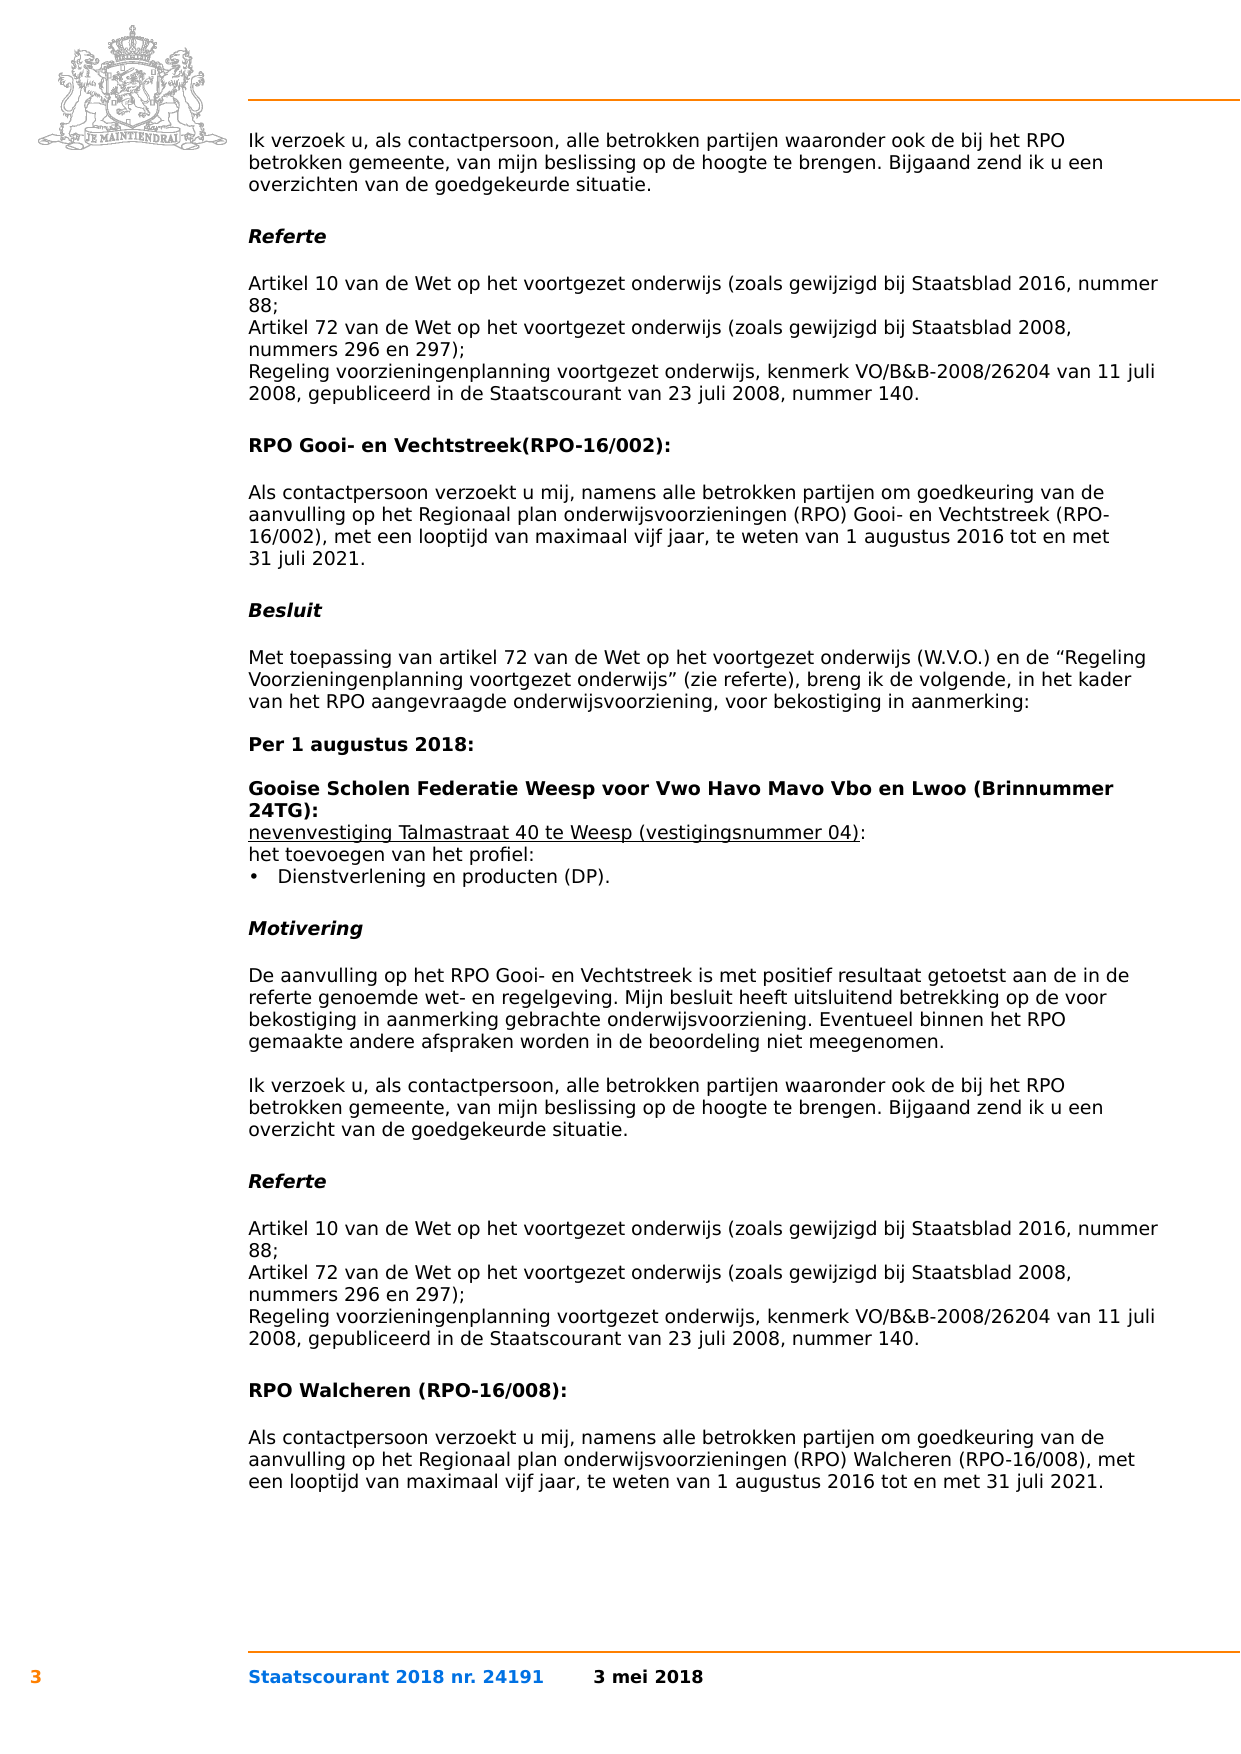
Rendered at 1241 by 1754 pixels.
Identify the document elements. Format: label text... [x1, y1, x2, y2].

subtitle Referte [248, 1171, 1163, 1193]
text Als contactpersoon verzoekt u mij, namens alle betrokken partijen om goedkeuring van de aanvulling op het Regionaal plan onderwijsvoorzieningen (RPO) Walcheren (RPO-16/008), met een looptijd van maximaal vijf jaar, te weten van 1 augustus 2016 tot en met 31 juli 2021. [248, 1427, 1163, 1493]
text Als contactpersoon verzoekt u mij, namens alle betrokken partijen om goedkeuring van de aanvulling op het Regionaal plan onderwijsvoorzieningen (RPO) Gooi- en Vechtstreek (RPO-16/002), met een looptijd van maximaal vijf jaar, te weten van 1 augustus 2016 tot en met 31 juli 2021. [248, 482, 1163, 569]
text • Dienstverlening en producten (DP). [248, 866, 1163, 888]
text Artikel 72 van de Wet op het voortgezet onderwijs (zoals gewijzigd bij Staatsblad 2008, nummers 296 en 297); [248, 317, 1163, 361]
text nevenvestiging Talmastraat 40 te Weesp (vestigingsnummer 04): [248, 822, 1163, 844]
text Regeling voorzieningenplanning voortgezet onderwijs, kenmerk VO/B&B-2008/26204 van 11 juli 2008, gepubliceerd in de Staatscourant van 23 juli 2008, nummer 140. [248, 1306, 1163, 1350]
picture [38, 25, 227, 150]
text het toevoegen van het profiel: [248, 844, 1163, 866]
subtitle Besluit [248, 599, 1163, 622]
text Artikel 10 van de Wet op het voortgezet onderwijs (zoals gewijzigd bij Staatsblad 2016, nummer 88; [248, 273, 1163, 317]
text Gooise Scholen Federatie Weesp voor Vwo Havo Mavo Vbo en Lwoo (Brinnummer 24TG): [248, 778, 1163, 822]
text Artikel 72 van de Wet op het voortgezet onderwijs (zoals gewijzigd bij Staatsblad 2008, nummers 296 en 297); [248, 1262, 1163, 1306]
text Ik verzoek u, als contactpersoon, alle betrokken partijen waaronder ook de bij het RPO betrokken gemeente, van mijn beslissing op de hoogte te brengen. Bijgaand zend ik u een overzicht van de goedgekeurde situatie. [248, 1075, 1163, 1141]
subtitle Referte [248, 226, 1163, 248]
subtitle RPO Walcheren (RPO-16/008): [248, 1380, 1163, 1402]
text Ik verzoek u, als contactpersoon, alle betrokken partijen waaronder ook de bij het RPO betrokken gemeente, van mijn beslissing op de hoogte te brengen. Bijgaand zend ik u een overzichten van de goedgekeurde situatie. [248, 130, 1163, 196]
subtitle Motivering [248, 918, 1163, 940]
text Artikel 10 van de Wet op het voortgezet onderwijs (zoals gewijzigd bij Staatsblad 2016, nummer 88; [248, 1218, 1163, 1262]
subtitle RPO Gooi- en Vechtstreek(RPO-16/002): [248, 435, 1163, 457]
text De aanvulling op het RPO Gooi- en Vechtstreek is met positief resultaat getoetst aan de in de referte genoemde wet- en regelgeving. Mijn besluit heeft uitsluitend betrekking op de voor bekostiging in aanmerking gebrachte onderwijsvoorziening. Eventueel binnen het RPO gemaakte andere afspraken worden in de beoordeling niet meegenomen. [248, 965, 1163, 1053]
text Per 1 augustus 2018: [248, 734, 1163, 756]
text Regeling voorzieningenplanning voortgezet onderwijs, kenmerk VO/B&B-2008/26204 van 11 juli 2008, gepubliceerd in de Staatscourant van 23 juli 2008, nummer 140. [248, 361, 1163, 405]
text Met toepassing van artikel 72 van de Wet op het voortgezet onderwijs (W.V.O.) en de “Regeling Voorzieningenplanning voortgezet onderwijs” (zie referte), breng ik de volgende, in het kader van het RPO aangevraagde onderwijsvoorziening, voor bekostiging in aanmerking: [248, 647, 1163, 712]
